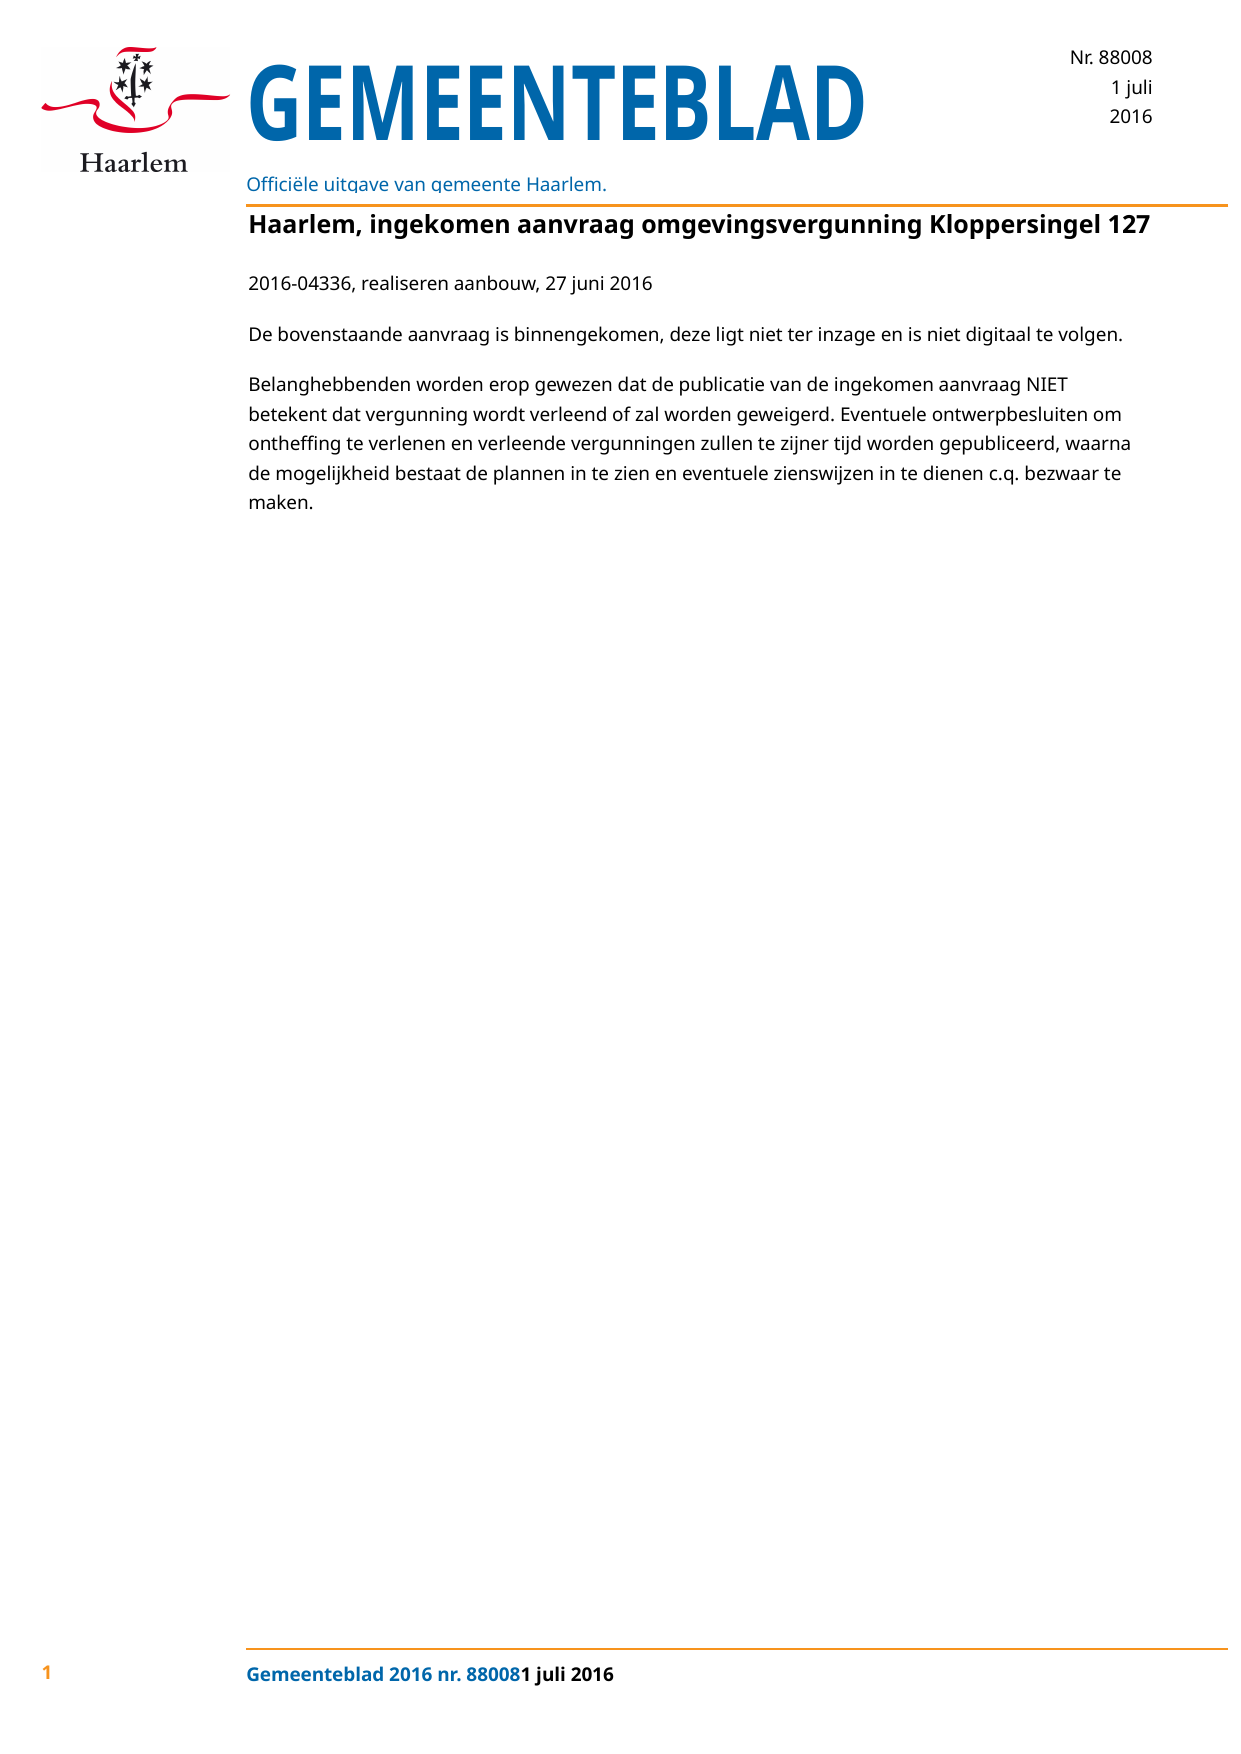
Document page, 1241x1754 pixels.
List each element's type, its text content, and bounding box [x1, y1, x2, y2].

text Belanghebbenden worden erop gewezen dat de publicatie van de ingekomen aanvraag NIET betekent dat vergunning wordt verleend of zal worden geweigerd. Eventuele ontwerpbesluiten om ontheffing te verlenen en verleende vergunningen zullen te zijner tijd worden gepubliceerd, waarna de mogelijkheid bestaat de plannen in te zien en eventuele zienswijzen in te dienen c.q. bezwaar te maken. [248, 371, 1152, 515]
text Haarlem, ingekomen aanvraag omgevingsvergunning Kloppersingel 127 [248, 207, 1152, 241]
picture [41, 47, 231, 172]
text De bovenstaande aanvraag is binnengekomen, deze ligt niet ter inzage en is niet digitaal te volgen. [248, 321, 1152, 346]
text 2016-04336, realiseren aanbouw, 27 juni 2016 [248, 270, 1152, 296]
